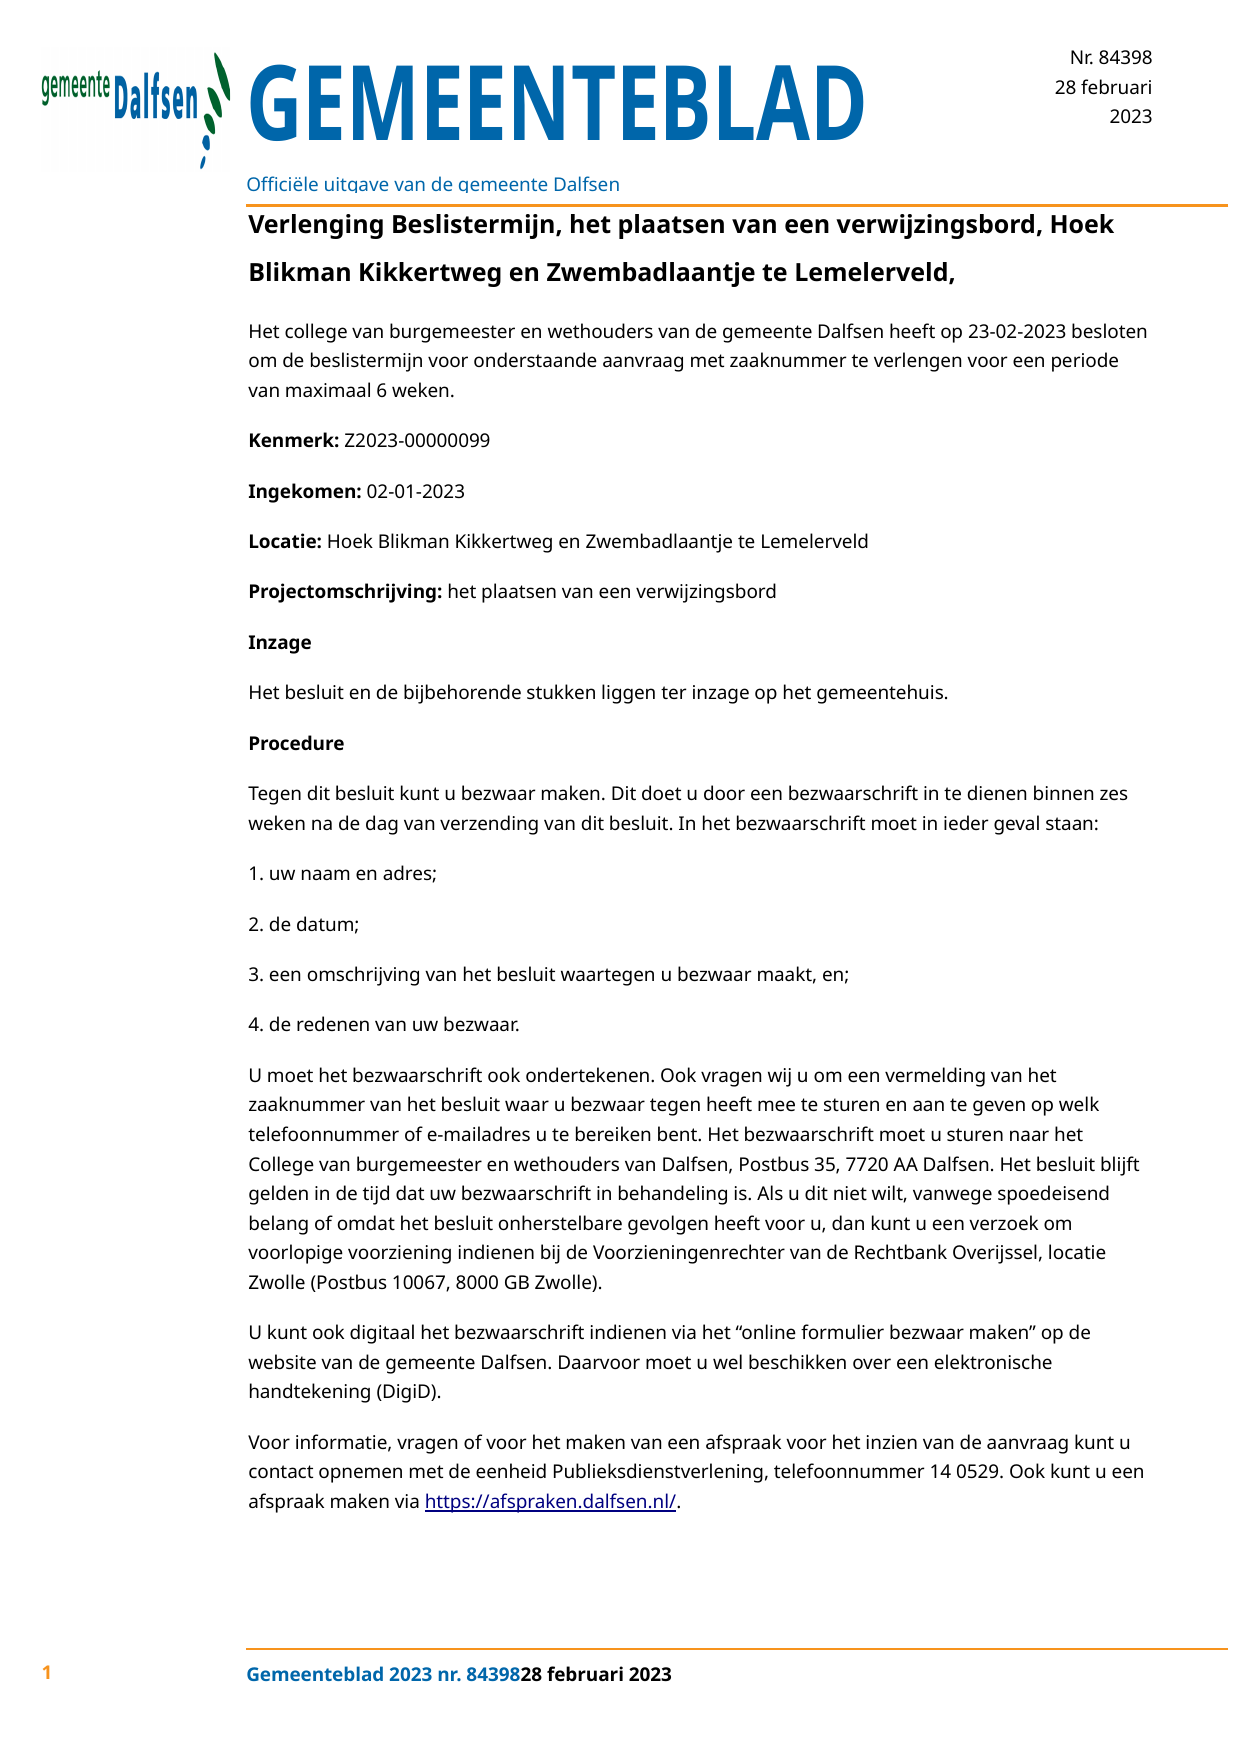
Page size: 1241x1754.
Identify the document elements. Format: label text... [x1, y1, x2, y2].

text Procedure [248, 730, 1152, 756]
text Het college van burgemeester en wethouders van de gemeente Dalfsen heeft op 23-02-2023 besloten om de beslistermijn voor onderstaande aanvraag met zaaknummer te verlengen voor een periode van maximaal 6 weken. [248, 318, 1152, 403]
text Inzage [248, 629, 1152, 655]
picture [41, 47, 231, 172]
text Projectomschrijving: het plaatsen van een verwijzingsbord [248, 579, 1152, 604]
text U moet het bezwaarschrift ook ondertekenen. Ook vragen wij u om een vermelding van het zaaknummer van het besluit waar u bezwaar tegen heeft mee te sturen en aan te geven op welk telefoonnummer of e-mailadres u te bereiken bent. Het bezwaarschrift moet u sturen naar het College van burgemeester en wethouders van Dalfsen, Postbus 35, 7720 AA Dalfsen. Het besluit blijft gelden in de tijd dat uw bezwaarschrift in behandeling is. Als u dit niet wilt, vanwege spoedeisend belang of omdat het besluit onherstelbare gevolgen heeft voor u, dan kunt u een verzoek om voorlopige voorziening indienen bij de Voorzieningenrechter van de Rechtbank Overijssel, locatie Zwolle (Postbus 10067, 8000 GB Zwolle). [248, 1062, 1152, 1295]
text Ingekomen: 02-01-2023 [248, 478, 1152, 504]
text Verlenging Beslistermijn, het plaatsen van een verwijzingsbord, Hoek Blikman Kikkertweg en Zwembadlaantje te Lemelerveld, [248, 207, 1152, 288]
text 3. een omschrijving van het besluit waartegen u bezwaar maakt, en; [248, 961, 1152, 987]
text U kunt ook digitaal het bezwaarschrift indienen via het “online formulier bezwaar maken” op de website van de gemeente Dalfsen. Daarvoor moet u wel beschikken over een elektronische handtekening (DigiD). [248, 1319, 1152, 1404]
text 2. de datum; [248, 911, 1152, 937]
text 1. uw naam en adres; [248, 860, 1152, 886]
text Locatie: Hoek Blikman Kikkertweg en Zwembadlaantje te Lemelerveld [248, 528, 1152, 554]
text 4. de redenen van uw bezwaar. [248, 1012, 1152, 1037]
text Kenmerk: Z2023-00000099 [248, 427, 1152, 453]
text Voor informatie, vragen of voor het maken van een afspraak voor het inzien van de aanvraag kunt u contact opnemen met de eenheid Publieksdienstverlening, telefoonnummer 14 0529. Ook kunt u een afspraak maken via https://afspraken.dalfsen.nl/. [248, 1429, 1152, 1514]
text Het besluit en de bijbehorende stukken liggen ter inzage op het gemeentehuis. [248, 679, 1152, 705]
text Tegen dit besluit kunt u bezwaar maken. Dit doet u door een bezwaarschrift in te dienen binnen zes weken na de dag van verzending van dit besluit. In het bezwaarschrift moet in ieder geval staan: [248, 780, 1152, 836]
